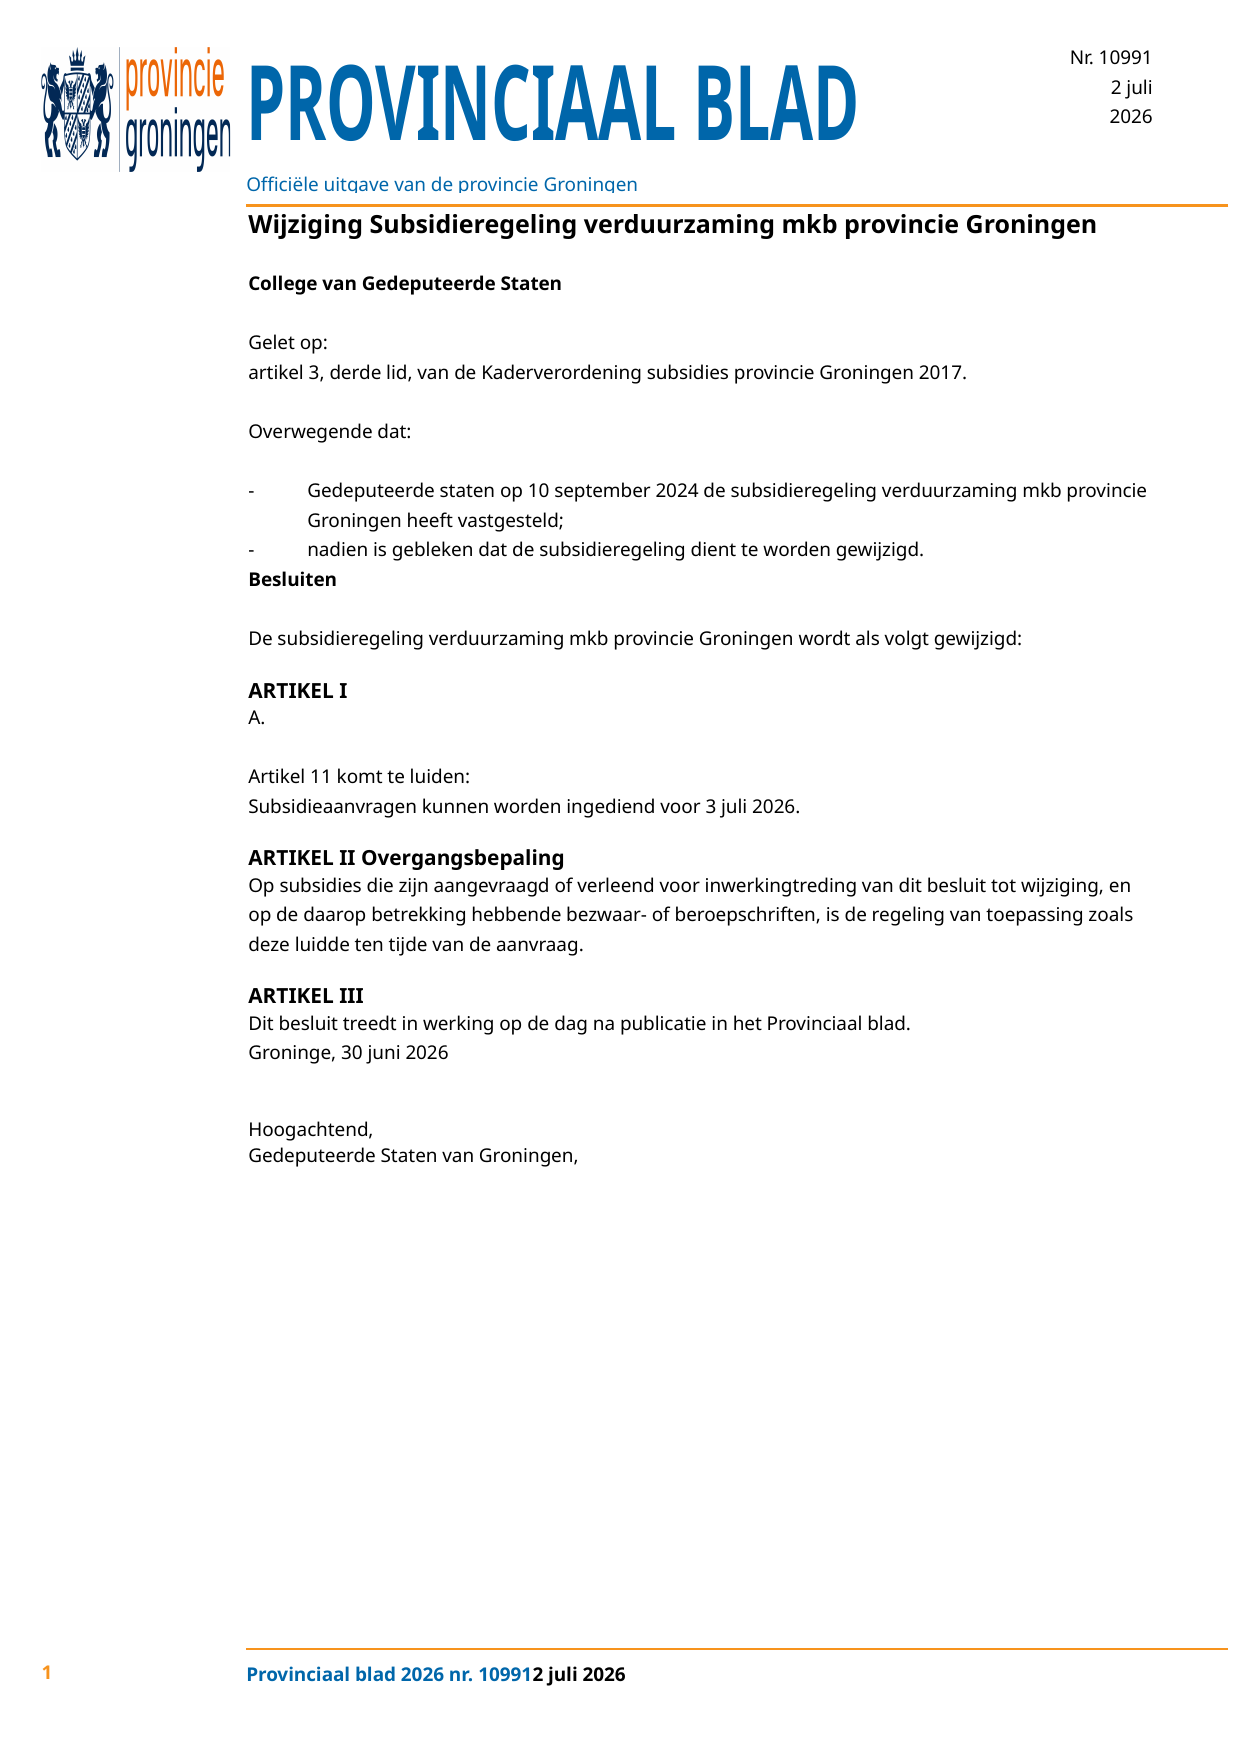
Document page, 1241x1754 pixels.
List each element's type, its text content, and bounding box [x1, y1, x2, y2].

text ARTIKEL II Overgangsbepaling [248, 843, 1152, 872]
text Op subsidies die zijn aangevraagd of verleend voor inwerkingtreding van dit besluit tot wijziging, en op de daarop betrekking hebbende bezwaar- of beroepschriften, is de regeling van toepassing zoals deze luidde ten tijde van de aanvraag. [248, 872, 1152, 957]
text Wijziging Subsidieregeling verduurzaming mkb provincie Groningen [248, 207, 1152, 241]
text Artikel 11 komt te luiden: [248, 763, 1152, 789]
text Gedeputeerde Staten van Groningen, [248, 1142, 1152, 1168]
text ARTIKEL III [248, 981, 1152, 1010]
text A. [248, 704, 1152, 730]
text Overwegende dat: [248, 418, 1152, 444]
list nadien is gebleken dat de subsidieregeling dient te worden gewijzigd. [248, 537, 1152, 562]
text De subsidieregeling verduurzaming mkb provincie Groningen wordt als volgt gewijzigd: [248, 625, 1152, 651]
text Subsidieaanvragen kunnen worden ingediend voor 3 juli 2026. [248, 793, 1152, 819]
text artikel 3, derde lid, van de Kaderverordening subsidies provincie Groningen 2017. [248, 359, 1152, 385]
text Dit besluit treedt in werking op de dag na publicatie in het Provinciaal blad. [248, 1010, 1152, 1036]
text Besluiten [248, 566, 1152, 592]
text Gelet op: [248, 329, 1152, 355]
text Hoogachtend, [248, 1117, 1152, 1142]
text College van Gedeputeerde Staten [248, 270, 1152, 296]
text Groninge, 30 juni 2026 [248, 1039, 1152, 1065]
list Gedeputeerde staten op 10 september 2024 de subsidieregeling verduurzaming mkb provincie Groningen heeft vastgesteld; [248, 477, 1152, 533]
picture [41, 47, 231, 172]
text ARTIKEL I [248, 676, 1152, 704]
